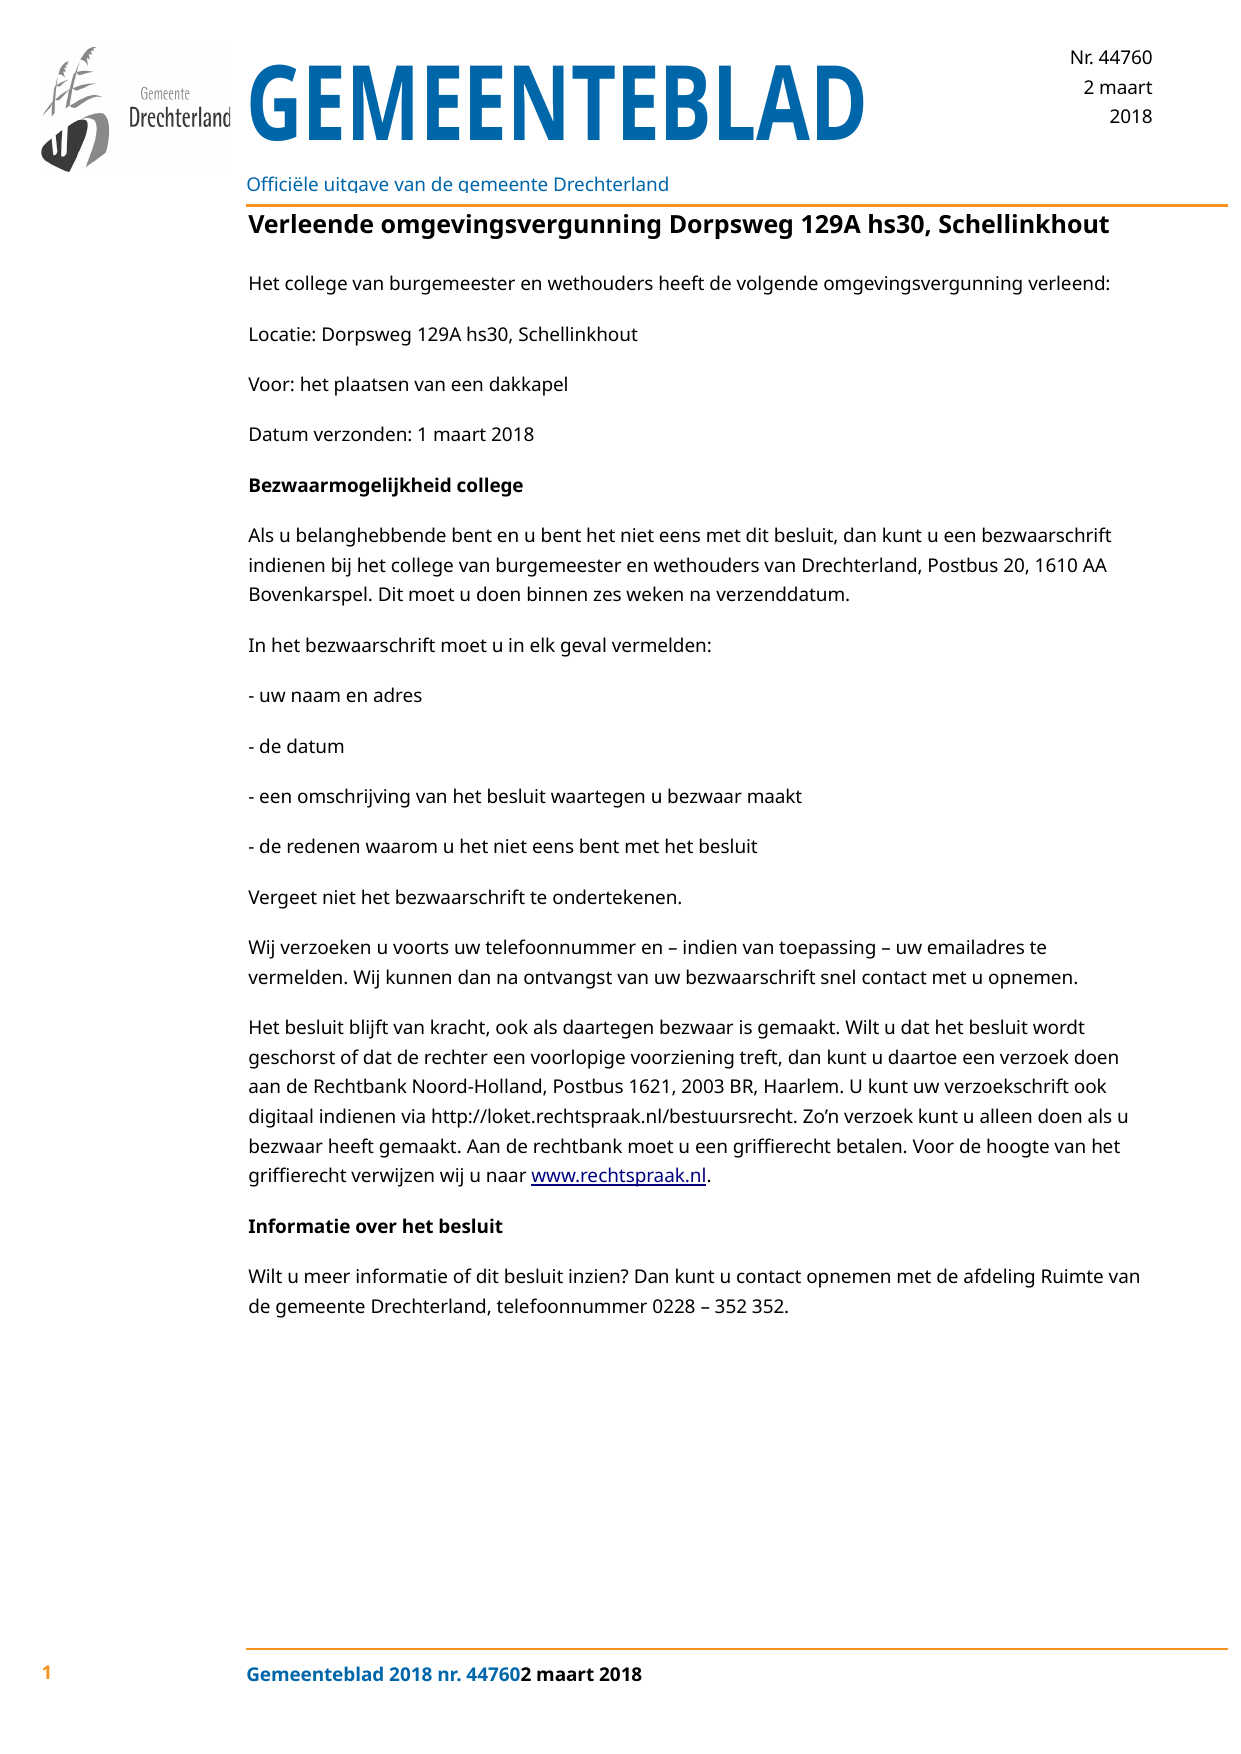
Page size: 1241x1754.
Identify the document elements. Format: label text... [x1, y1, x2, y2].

text Het college van burgemeester en wethouders heeft de volgende omgevingsvergunning verleend: [248, 270, 1152, 296]
text - de datum [248, 733, 1152, 758]
text - uw naam en adres [248, 682, 1152, 708]
text Vergeet niet het bezwaarschrift te ondertekenen. [248, 884, 1152, 910]
text Als u belanghebbende bent en u bent het niet eens met dit besluit, dan kunt u een bezwaarschrift indienen bij het college van burgemeester en wethouders van Drechterland, Postbus 20, 1610 AA Bovenkarspel. Dit moet u doen binnen zes weken na verzenddatum. [248, 522, 1152, 607]
text Het besluit blijft van kracht, ook als daartegen bezwaar is gemaakt. Wilt u dat het besluit wordt geschorst of dat de rechter een voorlopige voorziening treft, dan kunt u daartoe een verzoek doen aan de Rechtbank Noord-Holland, Postbus 1621, 2003 BR, Haarlem. U kunt uw verzoekschrift ook digitaal indienen via http://loket.rechtspraak.nl/bestuursrecht. Zo’n verzoek kunt u alleen doen als u bezwaar heeft gemaakt. Aan de rechtbank moet u een griffierecht betalen. Voor de hoogte van het griffierecht verwijzen wij u naar www.rechtspraak.nl. [248, 1014, 1152, 1188]
text Wij verzoeken u voorts uw telefoonnummer en – indien van toepassing – uw emailadres te vermelden. Wij kunnen dan na ontvangst van uw bezwaarschrift snel contact met u opnemen. [248, 934, 1152, 990]
text Informatie over het besluit [248, 1213, 1152, 1238]
text - de redenen waarom u het niet eens bent met het besluit [248, 834, 1152, 859]
text Verleende omgevingsvergunning Dorpsweg 129A hs30, Schellinkhout [248, 207, 1152, 241]
picture [41, 47, 231, 172]
text - een omschrijving van het besluit waartegen u bezwaar maakt [248, 783, 1152, 809]
text Locatie: Dorpsweg 129A hs30, Schellinkhout [248, 321, 1152, 346]
text Wilt u meer informatie of dit besluit inzien? Dan kunt u contact opnemen met de afdeling Ruimte van de gemeente Drechterland, telefoonnummer 0228 – 352 352. [248, 1263, 1152, 1318]
text In het bezwaarschrift moet u in elk geval vermelden: [248, 632, 1152, 658]
text Datum verzonden: 1 maart 2018 [248, 422, 1152, 447]
text Bezwaarmogelijkheid college [248, 472, 1152, 498]
text Voor: het plaatsen van een dakkapel [248, 371, 1152, 397]
